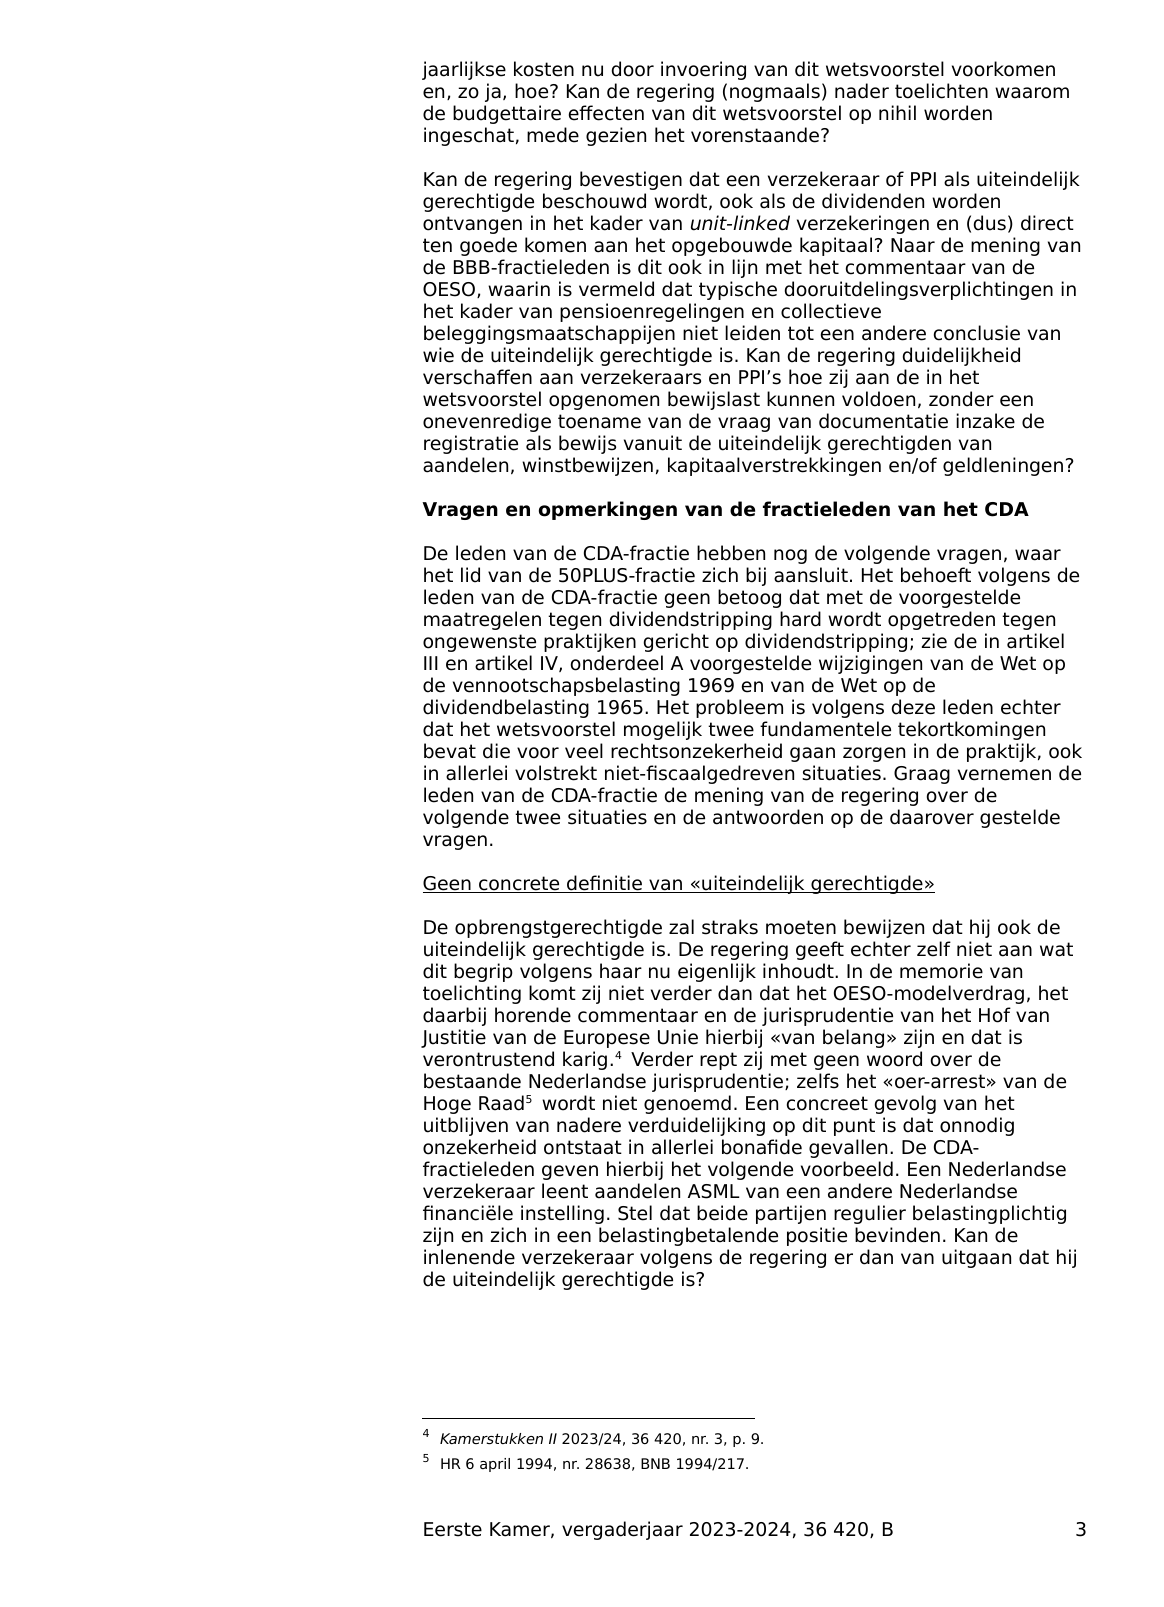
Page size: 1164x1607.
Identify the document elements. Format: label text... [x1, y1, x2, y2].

text HR 6 april 1994, nr. 28638, BNB 1994/217. [422, 1452, 1087, 1474]
text Kamerstukken II 2023/24, 36 420, nr. 3, p. 9. [422, 1427, 1087, 1449]
subtitle Vragen en opmerkingen van de fractieleden van het CDA [422, 499, 1087, 521]
subtitle Geen concrete definitie van «uiteindelijk gerechtigde» [422, 873, 1087, 895]
text jaarlijkse kosten nu door invoering van dit wetsvoorstel voorkomen en, zo ja, hoe? Kan de regering (nogmaals) nader toelichten waarom de budgettaire effecten van dit wetsvoorstel op nihil worden ingeschat, mede gezien het vorenstaande? [422, 59, 1087, 147]
text Kan de regering bevestigen dat een verzekeraar of PPI als uiteindelijk gerechtigde beschouwd wordt, ook als de dividenden worden ontvangen in het kader van unit-linked verzekeringen en (dus) direct ten goede komen aan het opgebouwde kapitaal? Naar de mening van de BBB-fractieleden is dit ook in lijn met het commentaar van de OESO, waarin is vermeld dat typische dooruitdelingsverplichtingen in het kader van pensioenregelingen en collectieve beleggingsmaatschappijen niet leiden tot een andere conclusie van wie de uiteindelijk gerechtigde is. Kan de regering duidelijkheid verschaffen aan verzekeraars en PPI’s hoe zij aan de in het wetsvoorstel opgenomen bewijslast kunnen voldoen, zonder een onevenredige toename van de vraag van documentatie inzake de registratie als bewijs vanuit de uiteindelijk gerechtigden van aandelen, winstbewijzen, kapitaalverstrekkingen en/of geldleningen? [422, 169, 1087, 477]
text De leden van de CDA-fractie hebben nog de volgende vragen, waar het lid van de 50PLUS-fractie zich bij aansluit. Het behoeft volgens de leden van de CDA-fractie geen betoog dat met de voorgestelde maatregelen tegen dividendstripping hard wordt opgetreden tegen ongewenste praktijken gericht op dividendstripping; zie de in artikel III en artikel IV, onderdeel A voorgestelde wijzigingen van de Wet op de vennootschapsbelasting 1969 en van de Wet op de dividendbelasting 1965. Het probleem is volgens deze leden echter dat het wetsvoorstel mogelijk twee fundamentele tekortkomingen bevat die voor veel rechtsonzekerheid gaan zorgen in de praktijk, ook in allerlei volstrekt niet-fiscaalgedreven situaties. Graag vernemen de leden van de CDA-fractie de mening van de regering over de volgende twee situaties en de antwoorden op de daarover gestelde vragen. [422, 543, 1087, 851]
text De opbrengstgerechtigde zal straks moeten bewijzen dat hij ook de uiteindelijk gerechtigde is. De regering geeft echter zelf niet aan wat dit begrip volgens haar nu eigenlijk inhoudt. In de memorie van toelichting komt zij niet verder dan dat het OESO-modelverdrag, het daarbij horende commentaar en de jurisprudentie van het Hof van Justitie van de Europese Unie hierbij «van belang» zijn en dat is verontrustend karig. Verder rept zij met geen woord over de bestaande Nederlandse jurisprudentie; zelfs het «oer-arrest» van de Hoge Raad wordt niet genoemd. Een concreet gevolg van het uitblijven van nadere verduidelijking op dit punt is dat onnodig onzekerheid ontstaat in allerlei bonafide gevallen. De CDA-fractieleden geven hierbij het volgende voorbeeld. Een Nederlandse verzekeraar leent aandelen ASML van een andere Nederlandse financiële instelling. Stel dat beide partijen regulier belastingplichtig zijn en zich in een belastingbetalende positie bevinden. Kan de inlenende verzekeraar volgens de regering er dan van uitgaan dat hij de uiteindelijk gerechtigde is? [422, 917, 1087, 1291]
